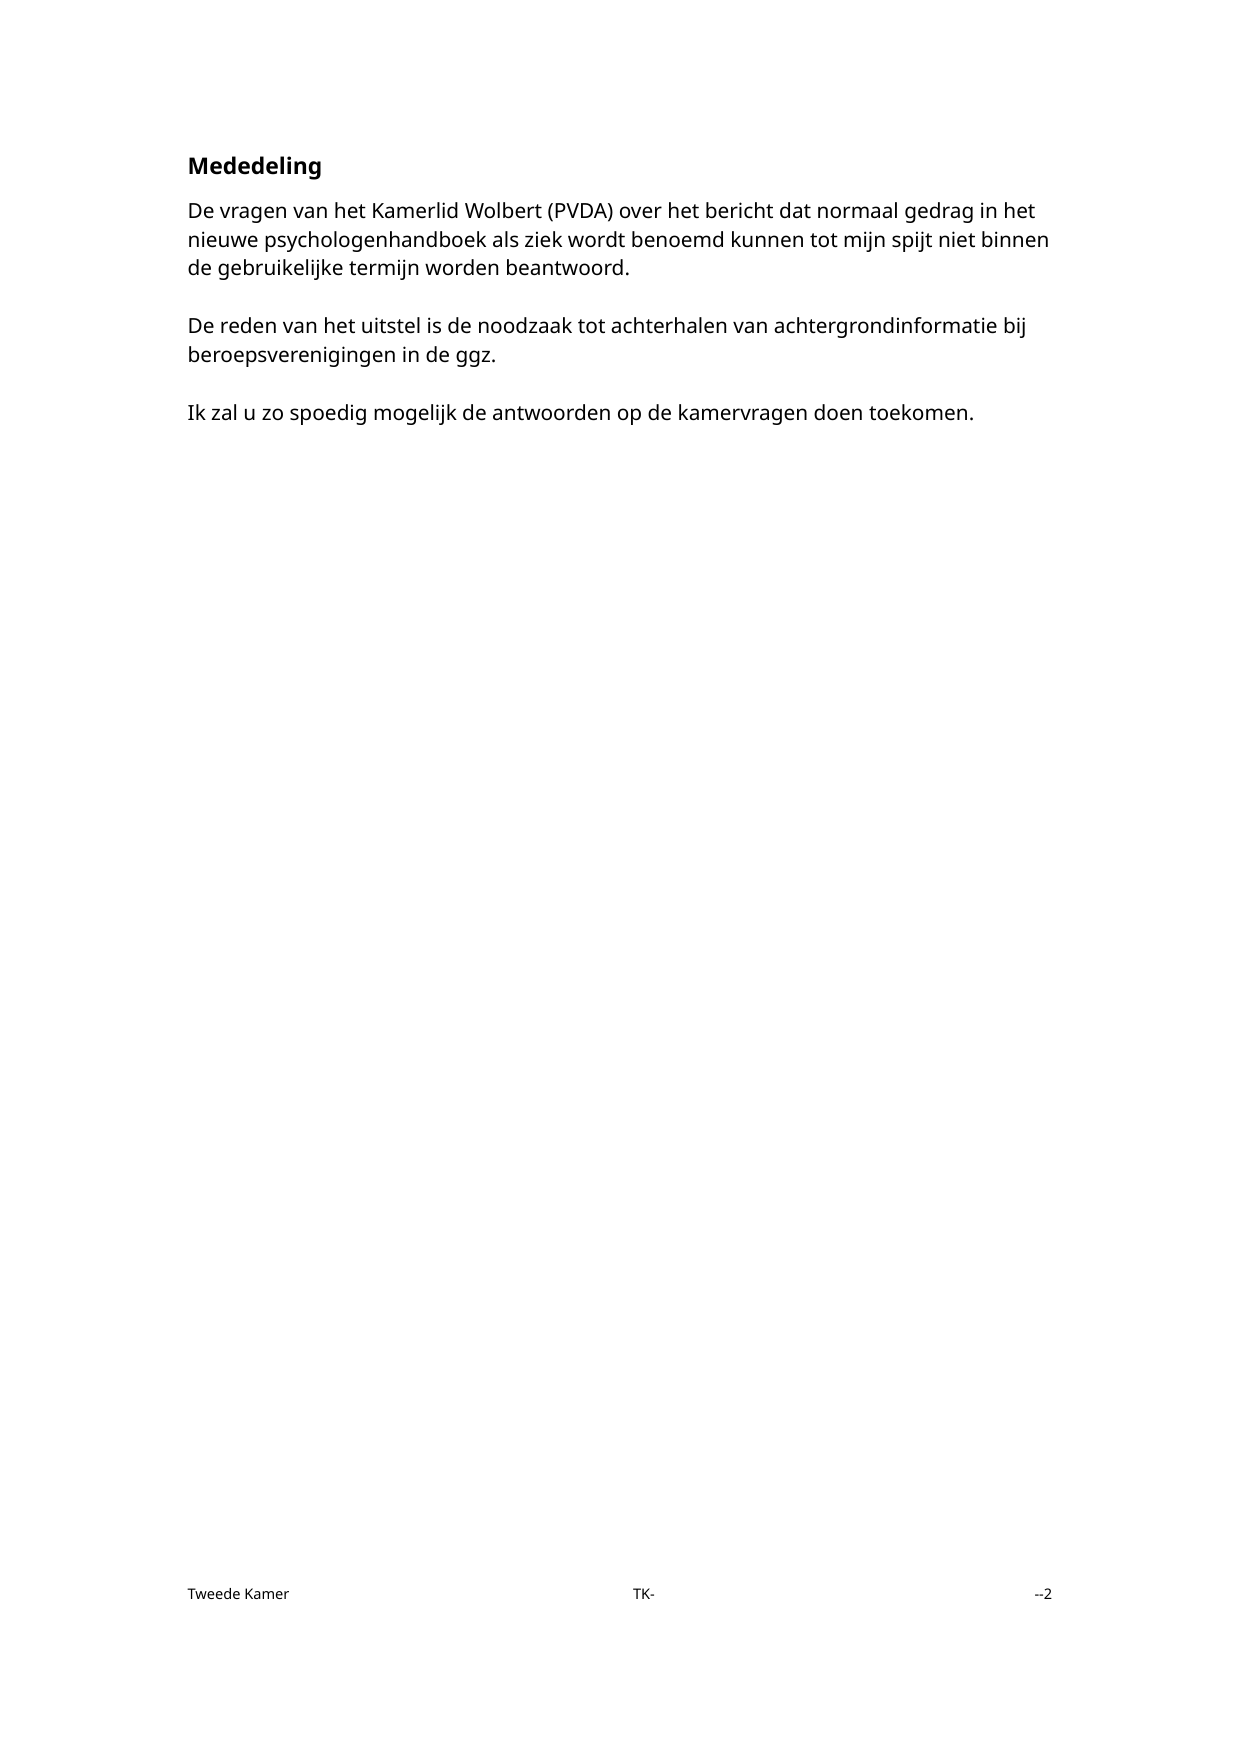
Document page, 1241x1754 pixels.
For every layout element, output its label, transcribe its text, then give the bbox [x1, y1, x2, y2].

text De vragen van het Kamerlid Wolbert (PVDA) over het bericht dat normaal gedrag in het nieuwe psychologenhandboek als ziek wordt benoemd kunnen tot mijn spijt niet binnen de gebruikelijke termijn worden beantwoord. [187, 196, 1053, 282]
text De reden van het uitstel is de noodzaak tot achterhalen van achtergrondinformatie bij beroepsverenigingen in de ggz. [187, 312, 1053, 368]
subtitle Mededeling [187, 150, 1053, 181]
text Ik zal u zo spoedig mogelijk de antwoorden op de kamervragen doen toekomen. [187, 398, 1053, 427]
